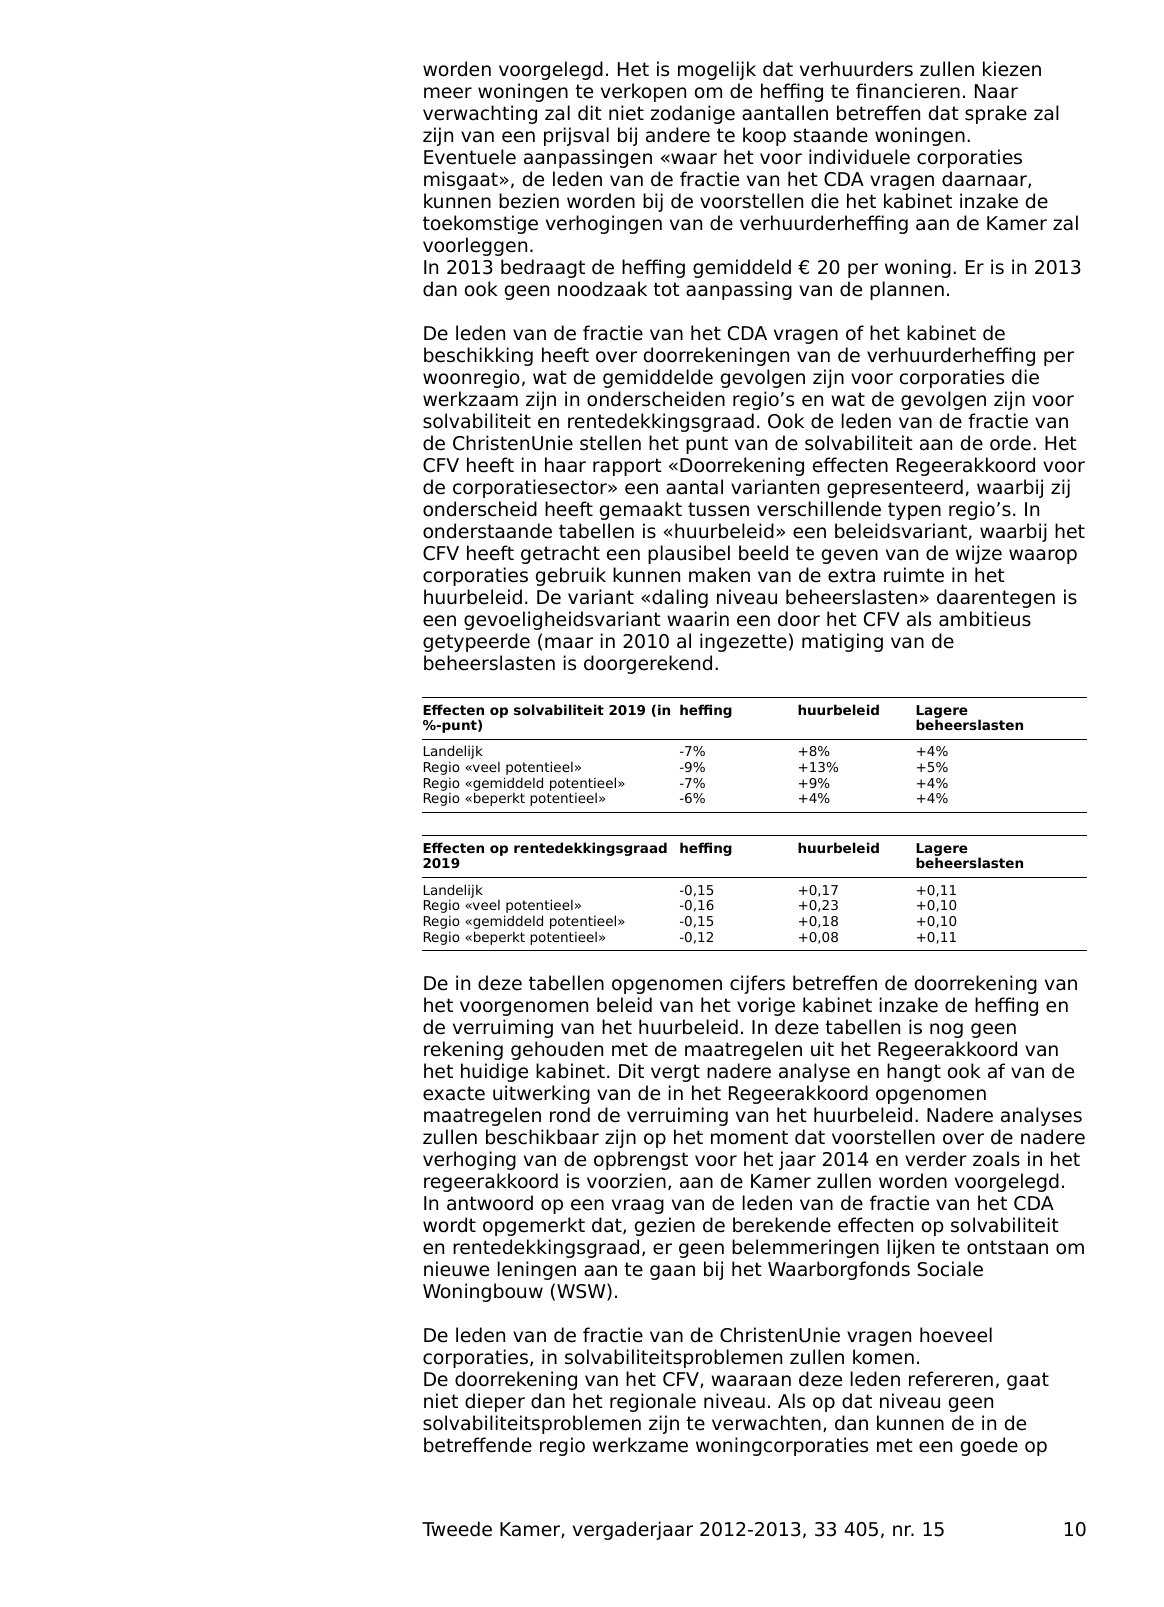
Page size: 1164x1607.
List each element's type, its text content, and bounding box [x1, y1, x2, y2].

table_header heffing [673, 698, 791, 738]
table_cell +4% [910, 740, 1087, 760]
text worden voorgelegd. Het is mogelijk dat verhuurders zullen kiezen meer woningen te verkopen om de heffing te financieren. Naar verwachting zal dit niet zodanige aantallen betreffen dat sprake zal zijn van een prijsval bij andere te koop staande woningen. [422, 59, 1087, 147]
table_cell -7% [673, 740, 791, 760]
table_cell +0,23 [791, 898, 909, 914]
table_header huurbeleid [791, 836, 909, 877]
table_cell +0,11 [910, 878, 1087, 898]
table_cell +8% [791, 740, 909, 760]
table_header Effecten op solvabiliteit 2019 (in %-punt) [422, 698, 673, 738]
text De in deze tabellen opgenomen cijfers betreffen de doorrekening van het voorgenomen beleid van het vorige kabinet inzake de heffing en de verruiming van het huurbeleid. In deze tabellen is nog geen rekening gehouden met de maatregelen uit het Regeerakkoord van het huidige kabinet. Dit vergt nadere analyse en hangt ook af van de exacte uitwerking van de in het Regeerakkoord opgenomen maatregelen rond de verruiming van het huurbeleid. Nadere analyses zullen beschikbaar zijn op het moment dat voorstellen over de nadere verhoging van de opbrengst voor het jaar 2014 en verder zoals in het regeerakkoord is voorzien, aan de Kamer zullen worden voorgelegd. [422, 973, 1087, 1193]
table_cell +13% [791, 760, 909, 776]
table_cell -0,12 [673, 930, 791, 950]
text Eventuele aanpassingen «waar het voor individuele corporaties misgaat», de leden van de fractie van het CDA vragen daarnaar, kunnen bezien worden bij de voorstellen die het kabinet inzake de toekomstige verhogingen van de verhuurderheffing aan de Kamer zal voorleggen. [422, 147, 1087, 257]
table_cell -0,16 [673, 898, 791, 914]
table_cell Landelijk [422, 740, 673, 760]
table_header heffing [673, 836, 791, 877]
table_cell +5% [910, 760, 1087, 776]
table_cell +4% [791, 791, 909, 812]
text In 2013 bedraagt de heffing gemiddeld € 20 per woning. Er is in 2013 dan ook geen noodzaak tot aanpassing van de plannen. [422, 257, 1087, 301]
table_cell +0,10 [910, 914, 1087, 929]
table_header huurbeleid [791, 698, 909, 738]
table_cell -7% [673, 776, 791, 791]
table_cell Regio «beperkt potentieel» [422, 930, 673, 950]
table_cell Regio «gemiddeld potentieel» [422, 776, 673, 791]
table_cell -0,15 [673, 914, 791, 929]
text In antwoord op een vraag van de leden van de fractie van het CDA wordt opgemerkt dat, gezien de berekende effecten op solvabiliteit en rentedekkingsgraad, er geen belemmeringen lijken te ontstaan om nieuwe leningen aan te gaan bij het Waarborgfonds Sociale Woningbouw (WSW). [422, 1193, 1087, 1303]
table_cell +4% [910, 776, 1087, 791]
table_cell +9% [791, 776, 909, 791]
table_cell Regio «beperkt potentieel» [422, 791, 673, 812]
table_cell +0,17 [791, 878, 909, 898]
table_cell Landelijk [422, 878, 673, 898]
table_cell -0,15 [673, 878, 791, 898]
table_cell -9% [673, 760, 791, 776]
table_cell +0,18 [791, 914, 909, 929]
table_cell +0,08 [791, 930, 909, 950]
text De leden van de fractie van het CDA vragen of het kabinet de beschikking heeft over doorrekeningen van de verhuurderheffing per woonregio, wat de gemiddelde gevolgen zijn voor corporaties die werkzaam zijn in onderscheiden regio’s en wat de gevolgen zijn voor solvabiliteit en rentedekkingsgraad. Ook de leden van de fractie van de ChristenUnie stellen het punt van de solvabiliteit aan de orde. Het CFV heeft in haar rapport «Doorrekening effecten Regeerakkoord voor de corporatiesector» een aantal varianten gepresenteerd, waarbij zij onderscheid heeft gemaakt tussen verschillende typen regio’s. In onderstaande tabellen is «huurbeleid» een beleidsvariant, waarbij het CFV heeft getracht een plausibel beeld te geven van de wijze waarop corporaties gebruik kunnen maken van de extra ruimte in het huurbeleid. De variant «daling niveau beheerslasten» daarentegen is een gevoeligheidsvariant waarin een door het CFV als ambitieus getypeerde (maar in 2010 al ingezette) matiging van de beheerslasten is doorgerekend. [422, 323, 1087, 675]
table_cell +0,11 [910, 930, 1087, 950]
table_header Lagere beheerslasten [910, 698, 1087, 738]
table_cell -6% [673, 791, 791, 812]
table_cell +4% [910, 791, 1087, 812]
table_cell Regio «veel potentieel» [422, 760, 673, 776]
table_header Effecten op rentedekkingsgraad 2019 [422, 836, 673, 877]
text De doorrekening van het CFV, waaraan deze leden refereren, gaat niet dieper dan het regionale niveau. Als op dat niveau geen solvabiliteitsproblemen zijn te verwachten, dan kunnen de in de betreffende regio werkzame woningcorporaties met een goede op [422, 1369, 1087, 1457]
table_cell Regio «gemiddeld potentieel» [422, 914, 673, 929]
text De leden van de fractie van de ChristenUnie vragen hoeveel corporaties, in solvabiliteitsproblemen zullen komen. [422, 1325, 1087, 1369]
table_cell +0,10 [910, 898, 1087, 914]
table_cell Regio «veel potentieel» [422, 898, 673, 914]
table_header Lagere beheerslasten [910, 836, 1087, 877]
